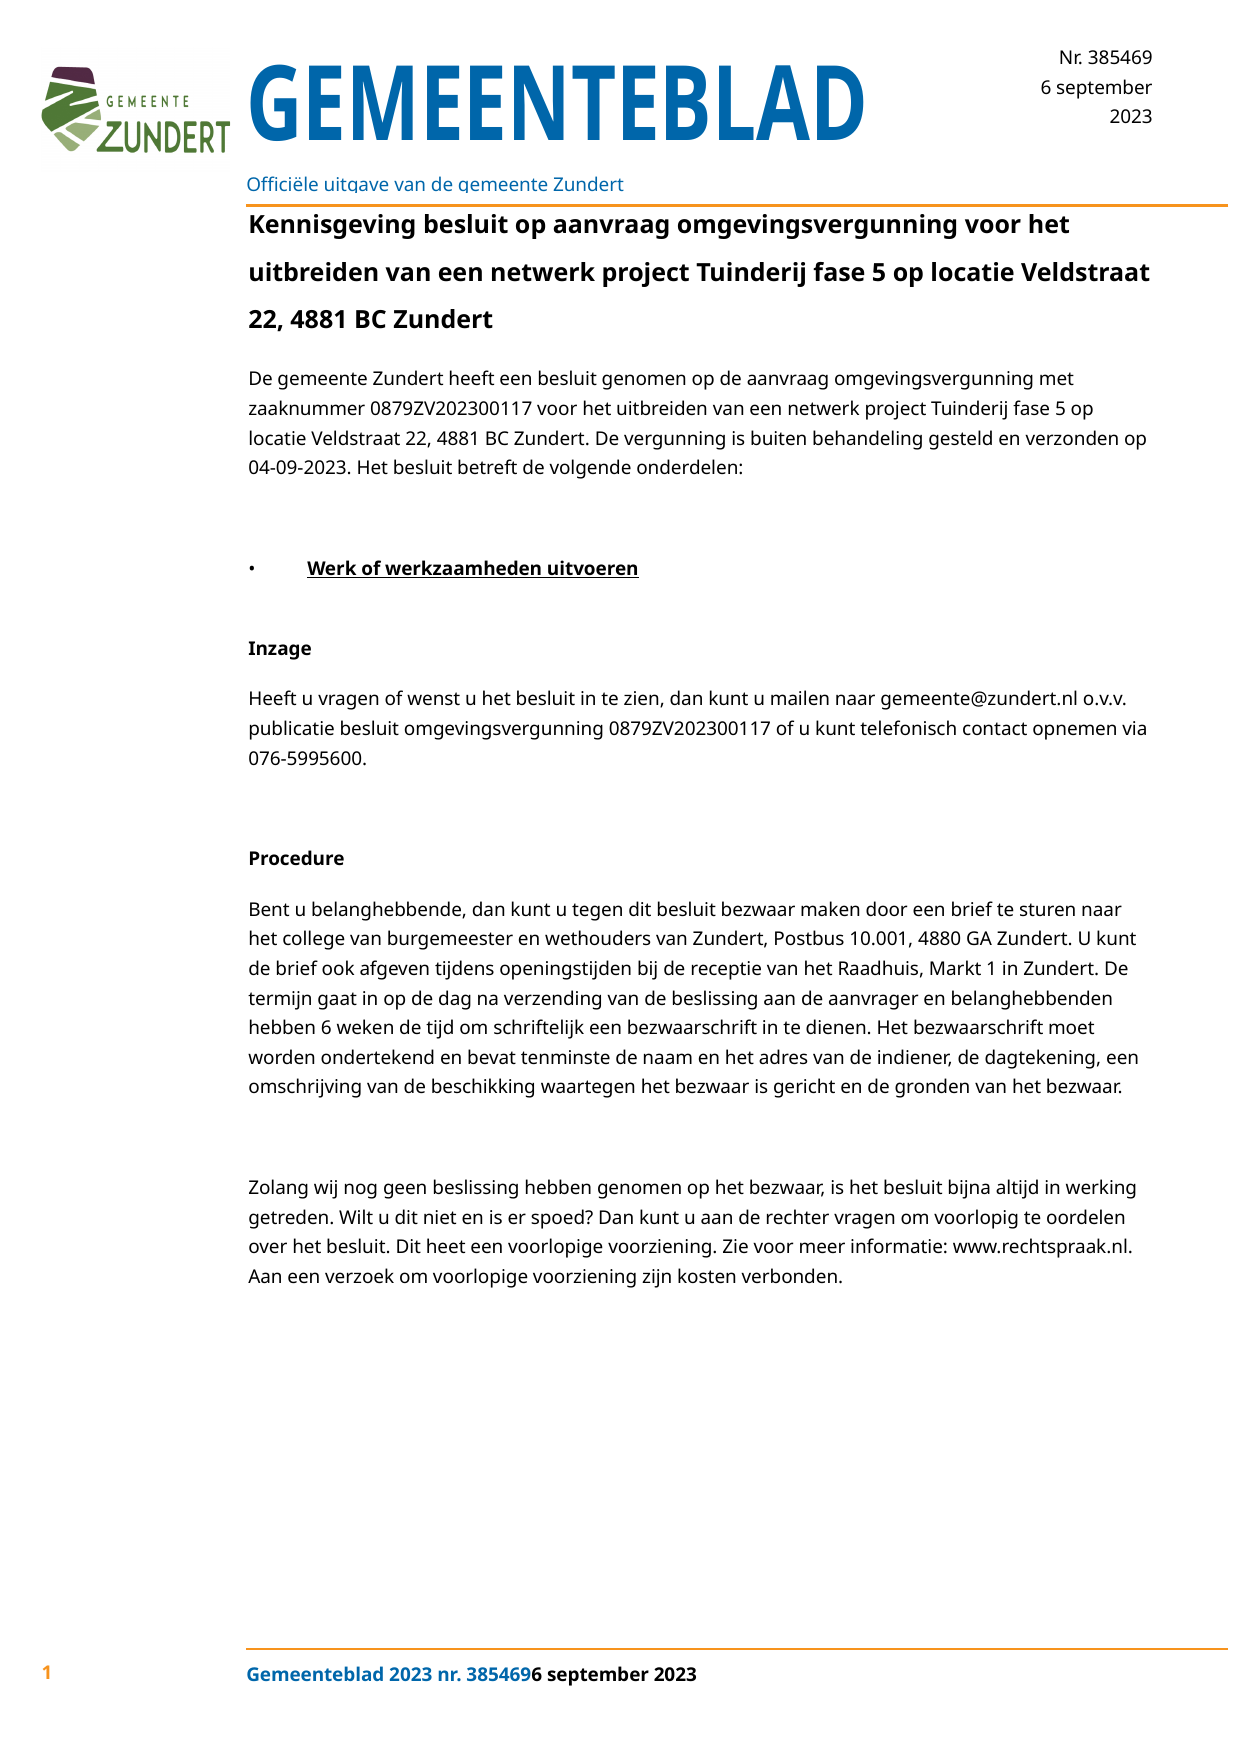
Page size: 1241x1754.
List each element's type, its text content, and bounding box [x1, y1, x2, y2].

list Werk of werkzaamheden uitvoeren [248, 555, 1152, 581]
text Zolang wij nog geen beslissing hebben genomen op het bezwaar, is het besluit bijna altijd in werking getreden. Wilt u dit niet en is er spoed? Dan kunt u aan de rechter vragen om voorlopig te oordelen over het besluit. Dit heet een voorlopige voorziening. Zie voor meer informatie: www.rechtspraak.nl. Aan een verzoek om voorlopige voorziening zijn kosten verbonden. [248, 1174, 1152, 1289]
text Bent u belanghebbende, dan kunt u tegen dit besluit bezwaar maken door een brief te sturen naar het college van burgemeester en wethouders van Zundert, Postbus 10.001, 4880 GA Zundert. U kunt de brief ook afgeven tijdens openingstijden bij de receptie van het Raadhuis, Markt 1 in Zundert. De termijn gaat in op de dag na verzending van de beslissing aan de aanvrager en belanghebbenden hebben 6 weken de tijd om schriftelijk een bezwaarschrift in te dienen. Het bezwaarschrift moet worden ondertekend en bevat tenminste de naam en het adres van de indiener, de dagtekening, een omschrijving van de beschikking waartegen het bezwaar is gericht en de gronden van het bezwaar. [248, 896, 1152, 1099]
picture [41, 47, 231, 172]
text De gemeente Zundert heeft een besluit genomen op de aanvraag omgevingsvergunning met zaaknummer 0879ZV202300117 voor het uitbreiden van een netwerk project Tuinderij fase 5 op locatie Veldstraat 22, 4881 BC Zundert. De vergunning is buiten behandeling gesteld en verzonden op 04-09-2023. Het besluit betreft de volgende onderdelen: [248, 366, 1152, 480]
text Inzage [248, 635, 1152, 661]
text Heeft u vragen of wenst u het besluit in te zien, dan kunt u mailen naar gemeente@zundert.nl o.v.v. publicatie besluit omgevingsvergunning 0879ZV202300117 of u kunt telefonisch contact opnemen via 076-5995600. [248, 686, 1152, 770]
text Procedure [248, 846, 1152, 871]
text Kennisgeving besluit op aanvraag omgevingsvergunning voor het uitbreiden van een netwerk project Tuinderij fase 5 op locatie Veldstraat 22, 4881 BC Zundert [248, 207, 1152, 336]
